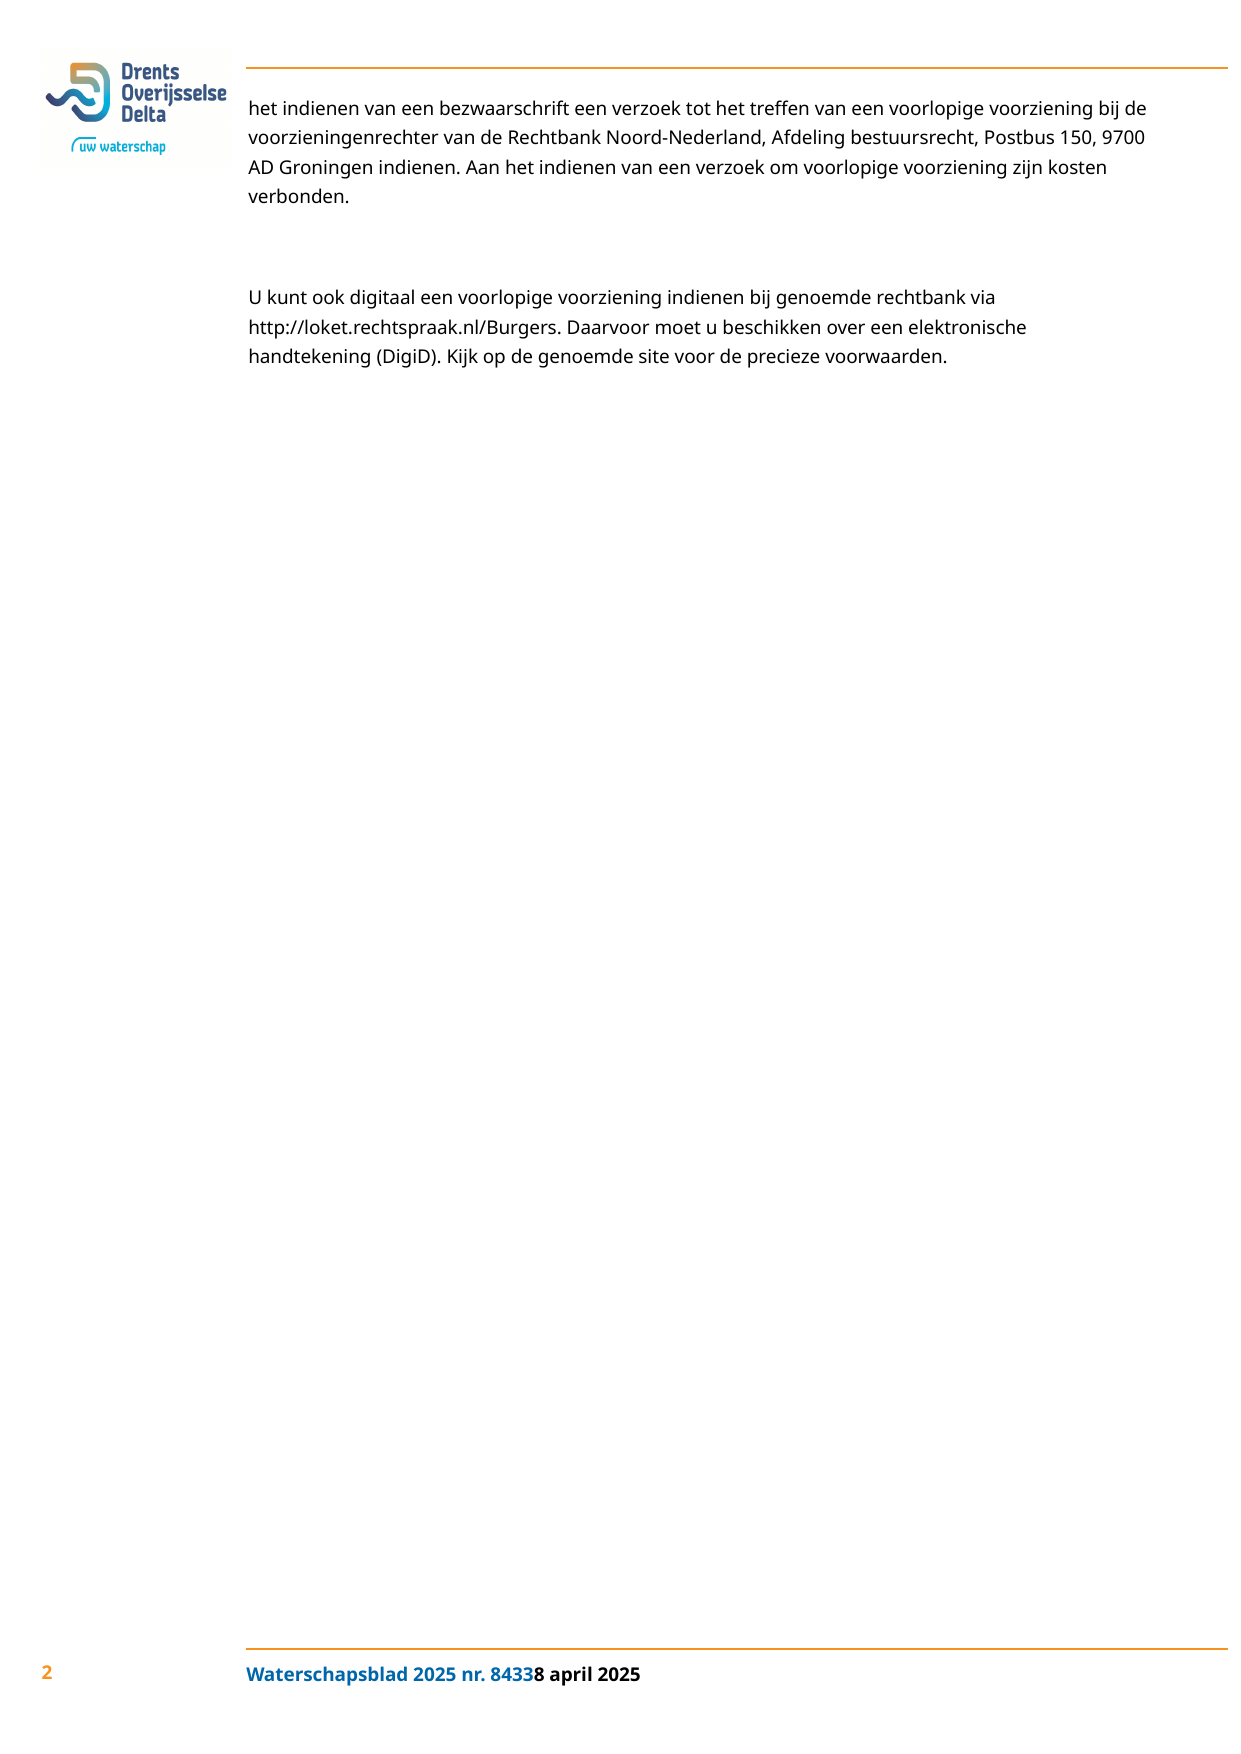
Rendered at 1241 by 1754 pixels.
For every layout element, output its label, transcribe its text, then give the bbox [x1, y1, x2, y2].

picture [41, 47, 231, 172]
text het indienen van een bezwaarschrift een verzoek tot het treffen van een voorlopige voorziening bij de voorzieningenrechter van de Rechtbank Noord-Nederland, Afdeling bestuursrecht, Postbus 150, 9700 AD Groningen indienen. Aan het indienen van een verzoek om voorlopige voorziening zijn kosten verbonden. [248, 95, 1152, 209]
text U kunt ook digitaal een voorlopige voorziening indienen bij genoemde rechtbank via http://loket.rechtspraak.nl/Burgers. Daarvoor moet u beschikken over een elektronische handtekening (DigiD). Kijk op de genoemde site voor de precieze voorwaarden. [248, 284, 1152, 369]
